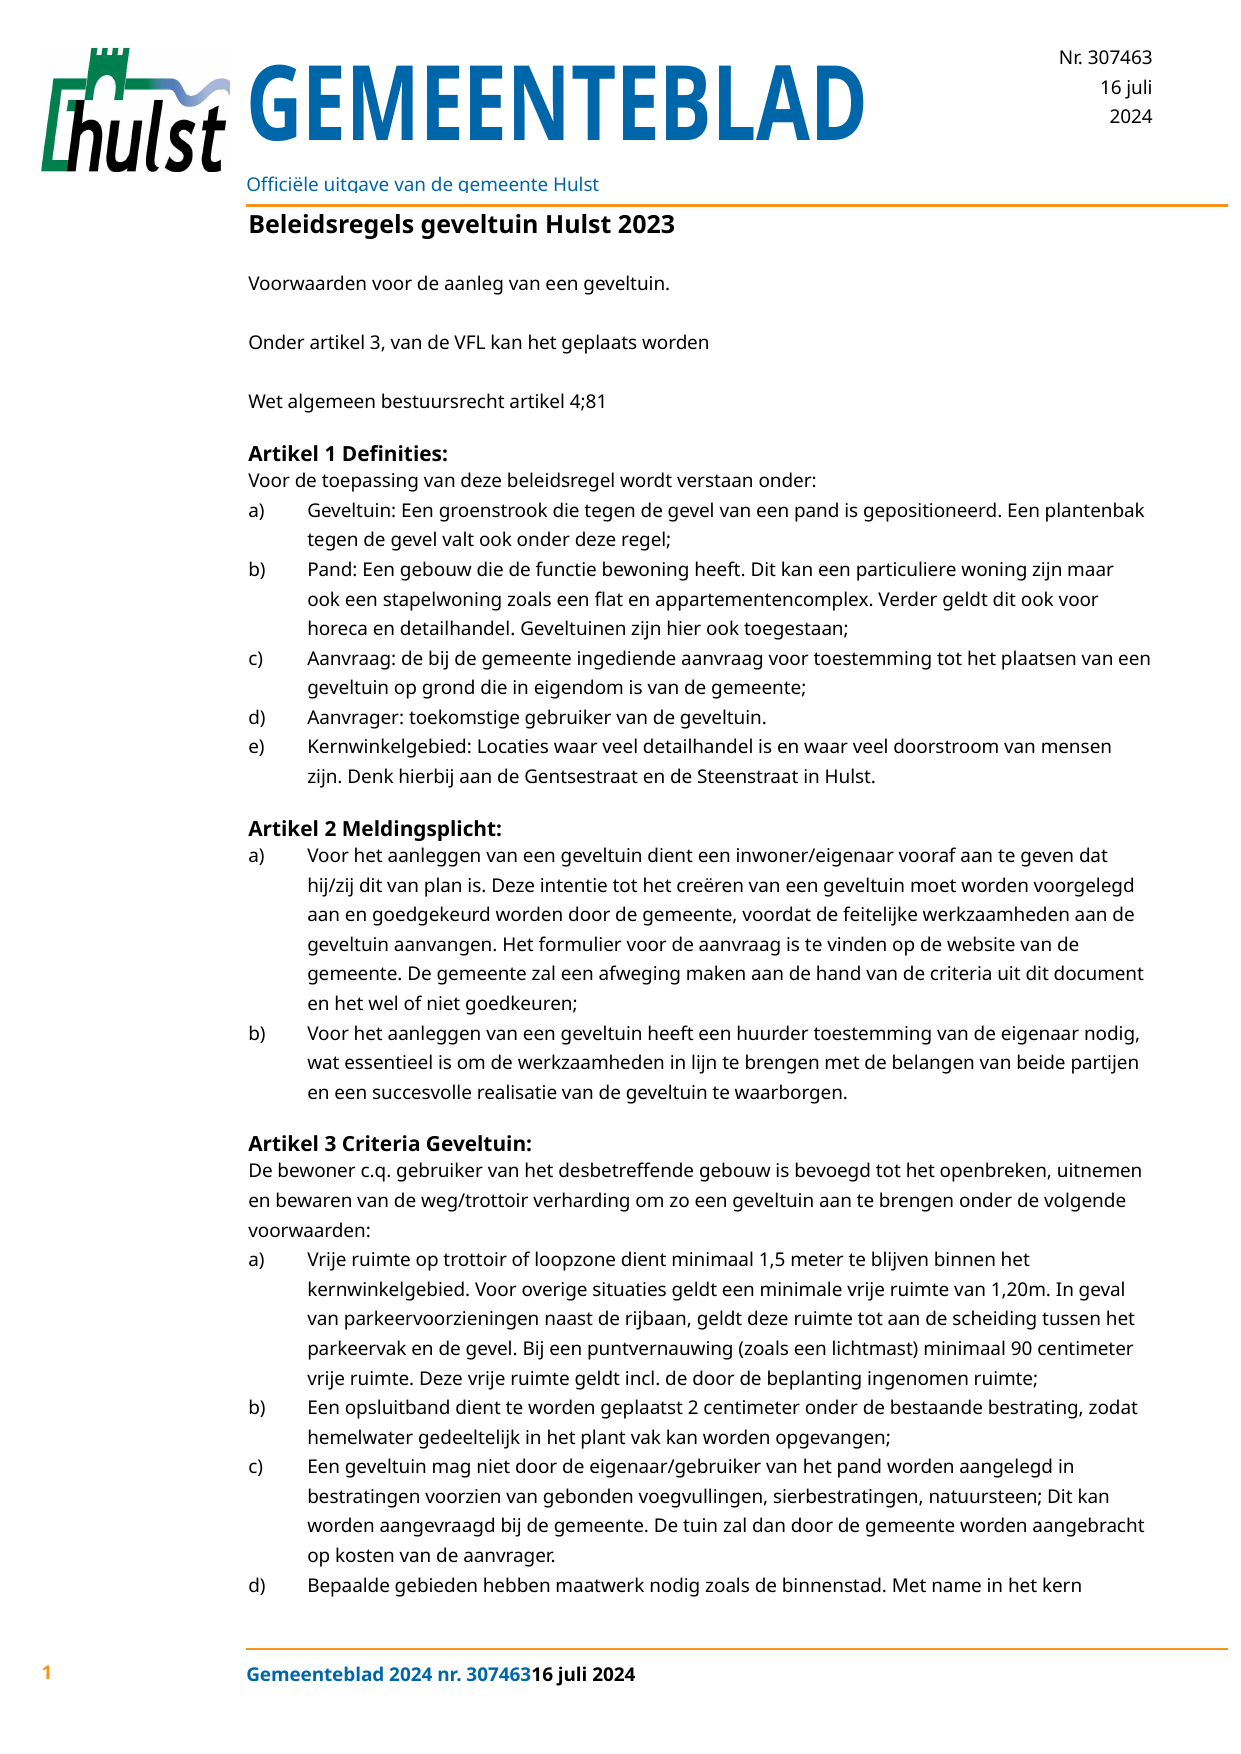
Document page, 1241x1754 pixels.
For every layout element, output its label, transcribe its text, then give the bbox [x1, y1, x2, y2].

text Artikel 2 Meldingsplicht: [248, 814, 1152, 842]
list Een geveltuin mag niet door de eigenaar/gebruiker van het pand worden aangelegd in bestratingen voorzien van gebonden voegvullingen, sierbestratingen, natuursteen; Dit kan worden aangevraagd bij de gemeente. De tuin zal dan door de gemeente worden aangebracht op kosten van de aanvrager. [248, 1453, 1152, 1568]
list Geveltuin: Een groenstrook die tegen de gevel van een pand is gepositioneerd. Een plantenbak tegen de gevel valt ook onder deze regel; [248, 497, 1152, 552]
list Aanvrager: toekomstige gebruiker van de geveltuin. [248, 704, 1152, 730]
list Kernwinkelgebied: Locaties waar veel detailhandel is en waar veel doorstroom van mensen zijn. Denk hierbij aan de Gentsestraat en de Steenstraat in Hulst. [248, 734, 1152, 789]
text Voorwaarden voor de aanleg van een geveltuin. [248, 270, 1152, 296]
picture [41, 47, 231, 172]
text Beleidsregels geveltuin Hulst 2023 [248, 207, 1152, 241]
list Aanvraag: de bij de gemeente ingediende aanvraag voor toestemming tot het plaatsen van een geveltuin op grond die in eigendom is van de gemeente; [248, 645, 1152, 700]
text Voor de toepassing van deze beleidsregel wordt verstaan onder: [248, 467, 1152, 493]
list Een opsluitband dient te worden geplaatst 2 centimeter onder de bestaande bestrating, zodat hemelwater gedeeltelijk in het plant vak kan worden opgevangen; [248, 1394, 1152, 1450]
list Bepaalde gebieden hebben maatwerk nodig zoals de binnenstad. Met name in het kern [248, 1572, 1152, 1598]
text Artikel 3 Criteria Geveltuin: [248, 1129, 1152, 1158]
list Voor het aanleggen van een geveltuin heeft een huurder toestemming van de eigenaar nodig, wat essentieel is om de werkzaamheden in lijn te brengen met de belangen van beide partijen en een succesvolle realisatie van de geveltuin te waarborgen. [248, 1020, 1152, 1104]
list Vrije ruimte op trottoir of loopzone dient minimaal 1,5 meter te blijven binnen het kernwinkelgebied. Voor overige situaties geldt een minimale vrije ruimte van 1,20m. In geval van parkeervoorzieningen naast de rijbaan, geldt deze ruimte tot aan de scheiding tussen het parkeervak en de gevel. Bij een puntvernauwing (zoals een lichtmast) minimaal 90 centimeter vrije ruimte. Deze vrije ruimte geldt incl. de door de beplanting ingenomen ruimte; [248, 1246, 1152, 1391]
list Voor het aanleggen van een geveltuin dient een inwoner/eigenaar vooraf aan te geven dat hij/zij dit van plan is. Deze intentie tot het creëren van een geveltuin moet worden voorgelegd aan en goedgekeurd worden door de gemeente, voordat de feitelijke werkzaamheden aan de geveltuin aanvangen. Het formulier voor de aanvraag is te vinden op de website van de gemeente. De gemeente zal een afweging maken aan de hand van de criteria uit dit document en het wel of niet goedkeuren; [248, 842, 1152, 1016]
text Onder artikel 3, van de VFL kan het geplaats worden [248, 329, 1152, 355]
text Artikel 1 Definities: [248, 439, 1152, 467]
text Wet algemeen bestuursrecht artikel 4;81 [248, 389, 1152, 414]
text De bewoner c.q. gebruiker van het desbetreffende gebouw is bevoegd tot het openbreken, uitnemen en bewaren van de weg/trottoir verharding om zo een geveltuin aan te brengen onder de volgende voorwaarden: [248, 1158, 1152, 1243]
list Pand: Een gebouw die de functie bewoning heeft. Dit kan een particuliere woning zijn maar ook een stapelwoning zoals een flat en appartementencomplex. Verder geldt dit ook voor horeca en detailhandel. Geveltuinen zijn hier ook toegestaan; [248, 556, 1152, 641]
